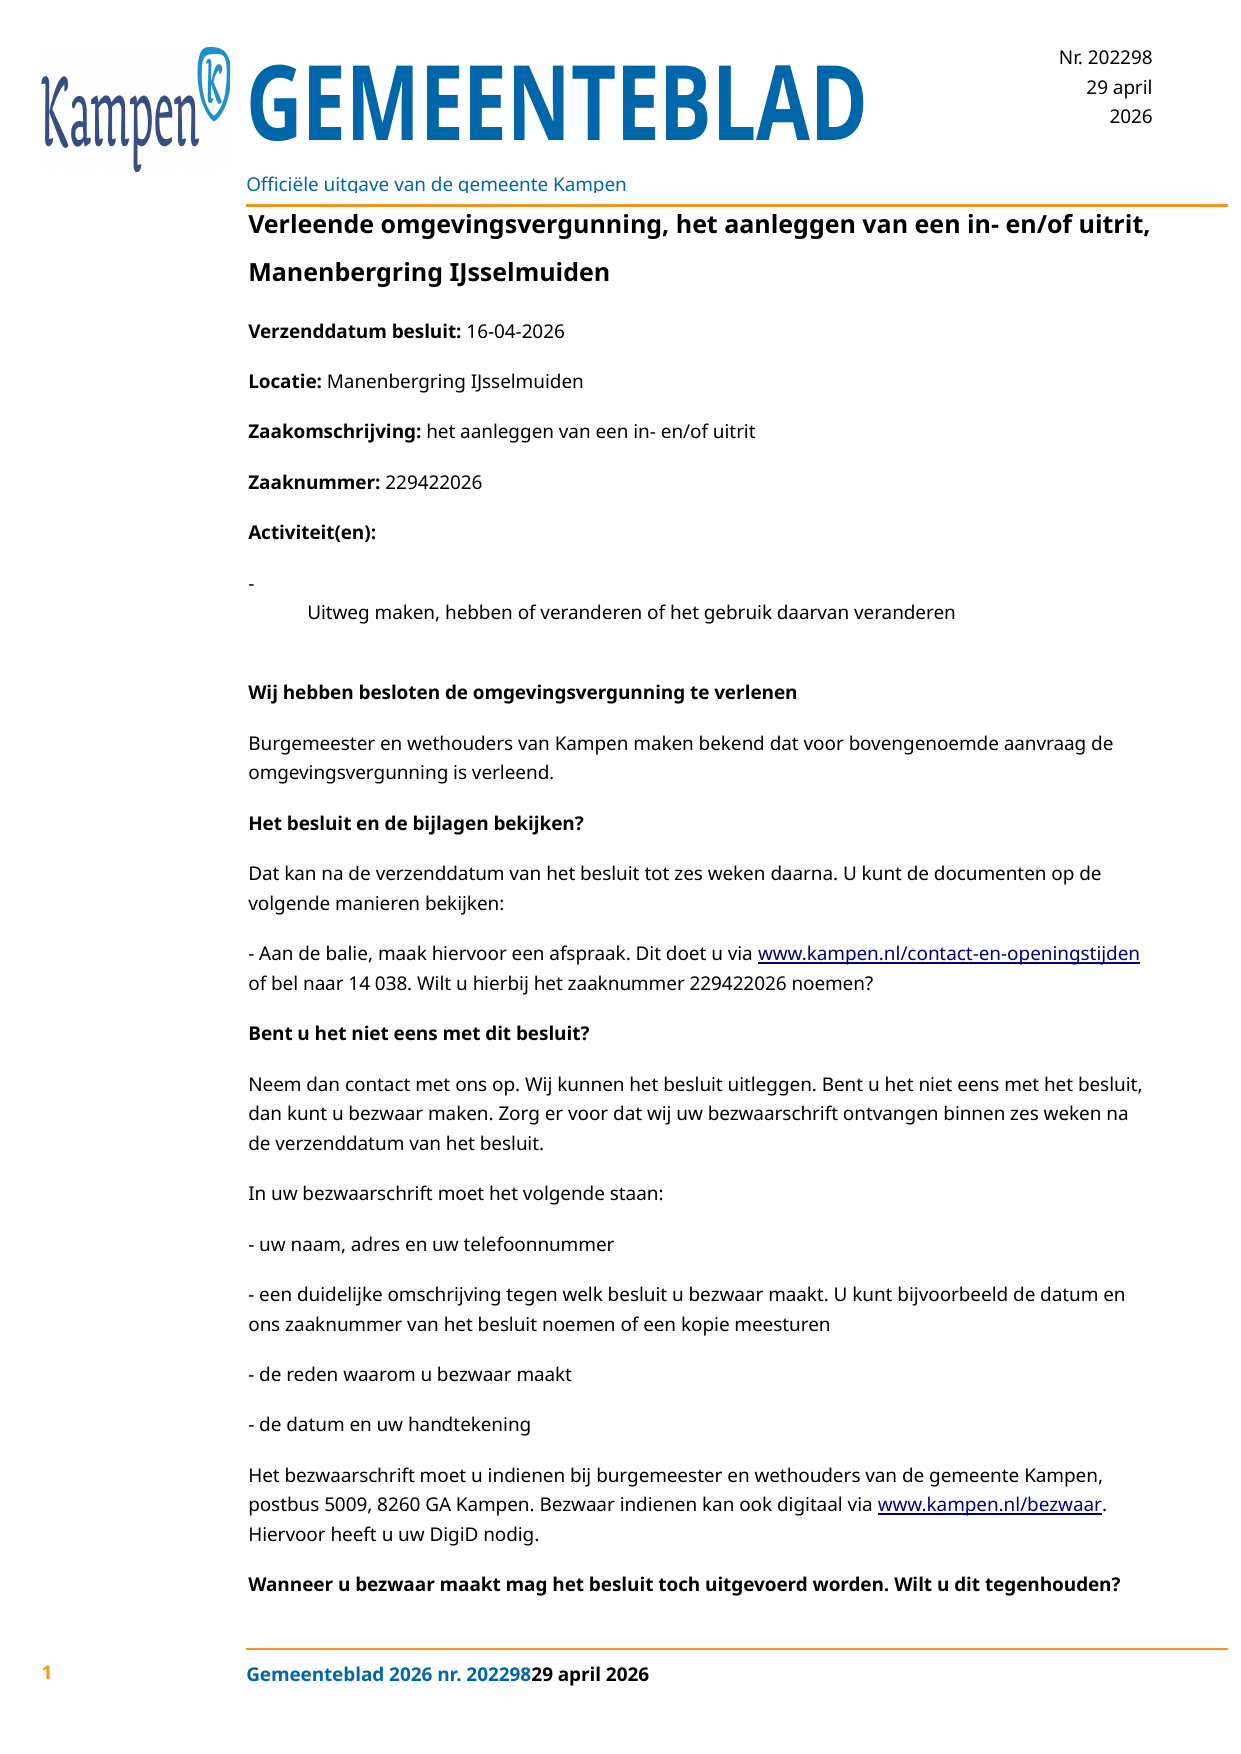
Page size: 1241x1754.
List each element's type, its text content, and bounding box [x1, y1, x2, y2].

text Zaakomschrijving: het aanleggen van een in- en/of uitrit [248, 419, 1152, 444]
text Neem dan contact met ons op. Wij kunnen het besluit uitleggen. Bent u het niet eens met het besluit, dan kunt u bezwaar maken. Zorg er voor dat wij uw bezwaarschrift ontvangen binnen zes weken na de verzenddatum van het besluit. [248, 1071, 1152, 1156]
text - de reden waarom u bezwaar maakt [248, 1361, 1152, 1387]
text Het besluit en de bijlagen bekijken? [248, 810, 1152, 836]
text Bent u het niet eens met dit besluit? [248, 1020, 1152, 1046]
text - Aan de balie, maak hiervoor een afspraak. Dit doet u via www.kampen.nl/contact-en-openingstijden of bel naar 14 038. Wilt u hierbij het zaaknummer 229422026 noemen? [248, 940, 1152, 996]
text Het bezwaarschrift moet u indienen bij burgemeester en wethouders van de gemeente Kampen, postbus 5009, 8260 GA Kampen. Bezwaar indienen kan ook digitaal via www.kampen.nl/bezwaar. Hiervoor heeft u uw DigiD nodig. [248, 1462, 1152, 1547]
text - een duidelijke omschrijving tegen welk besluit u bezwaar maakt. U kunt bijvoorbeeld de datum en ons zaaknummer van het besluit noemen of een kopie meesturen [248, 1281, 1152, 1337]
text Wanneer u bezwaar maakt mag het besluit toch uitgevoerd worden. Wilt u dit tegenhouden? [248, 1572, 1152, 1597]
text Activiteit(en): [248, 519, 1152, 545]
picture [41, 47, 231, 172]
text Verzenddatum besluit: 16-04-2026 [248, 318, 1152, 344]
text Burgemeester en wethouders van Kampen maken bekend dat voor bovengenoemde aanvraag de omgevingsvergunning is verleend. [248, 730, 1152, 785]
text Locatie: Manenbergring IJsselmuiden [248, 368, 1152, 394]
text - de datum en uw handtekening [248, 1412, 1152, 1437]
text Wij hebben besloten de omgevingsvergunning te verlenen [248, 679, 1152, 705]
text Dat kan na de verzenddatum van het besluit tot zes weken daarna. U kunt de documenten op de volgende manieren bekijken: [248, 860, 1152, 916]
text Verleende omgevingsvergunning, het aanleggen van een in- en/of uitrit, Manenbergring IJsselmuiden [248, 207, 1152, 288]
text In uw bezwaarschrift moet het volgende staan: [248, 1180, 1152, 1206]
list Uitweg maken, hebben of veranderen of het gebruik daarvan veranderen [248, 599, 1152, 625]
text Zaaknummer: 229422026 [248, 469, 1152, 495]
text - uw naam, adres en uw telefoonnummer [248, 1231, 1152, 1257]
